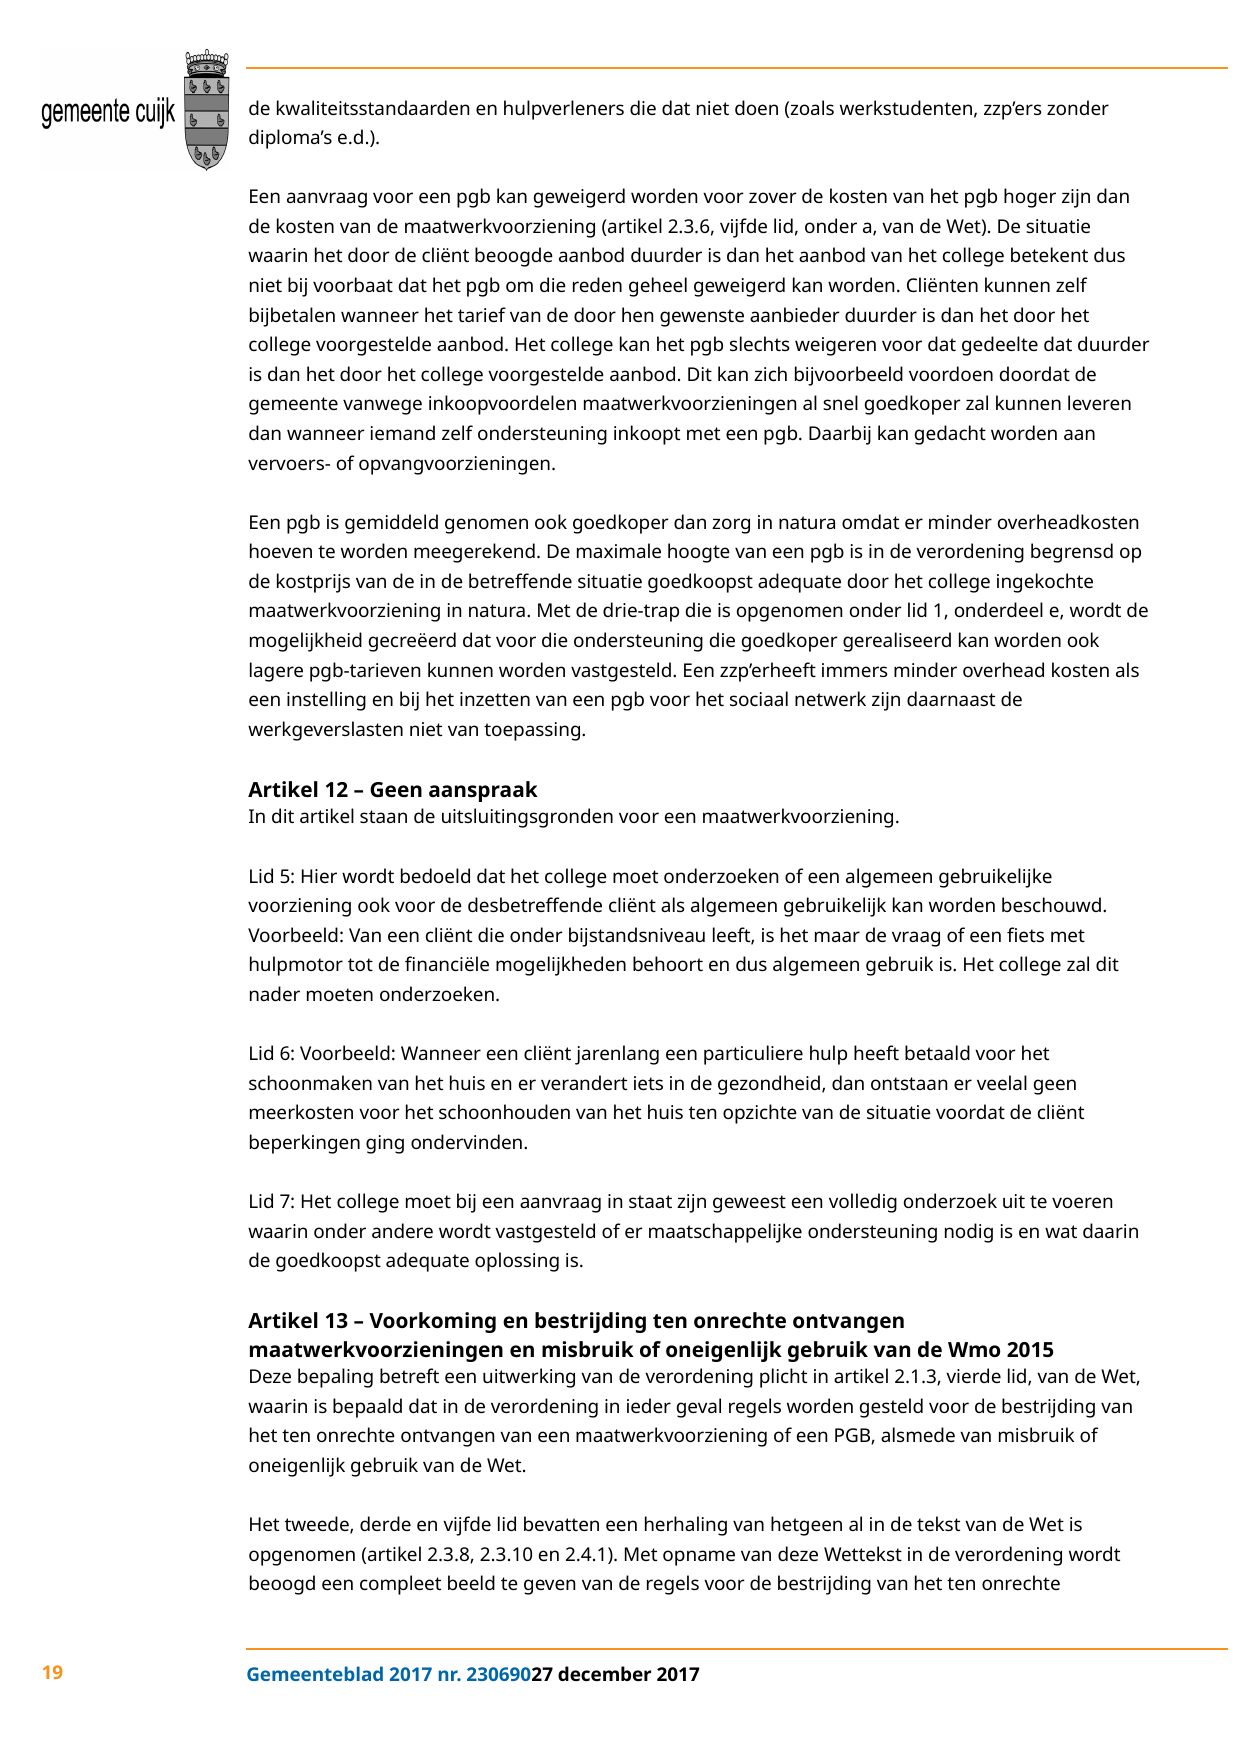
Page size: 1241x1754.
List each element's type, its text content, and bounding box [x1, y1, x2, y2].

picture [41, 47, 231, 172]
text Lid 5: Hier wordt bedoeld dat het college moet onderzoeken of een algemeen gebruikelijke voorziening ook voor de desbetreffende cliënt als algemeen gebruikelijk kan worden beschouwd. Voorbeeld: Van een cliënt die onder bijstandsniveau leeft, is het maar de vraag of een fiets met hulpmotor tot de financiële mogelijkheden behoort en dus algemeen gebruik is. Het college zal dit nader moeten onderzoeken. [248, 863, 1152, 1007]
text In dit artikel staan de uitsluitingsgronden voor een maatwerkvoorziening. [248, 804, 1152, 829]
text de kwaliteitsstandaarden en hulpverleners die dat niet doen (zoals werkstudenten, zzp’ers zonder diploma’s e.d.). [248, 95, 1152, 150]
text Lid 6: Voorbeeld: Wanneer een cliënt jarenlang een particuliere hulp heeft betaald voor het schoonmaken van het huis en er verandert iets in de gezondheid, dan ontstaan er veelal geen meerkosten voor het schoonhouden van het huis ten opzichte van de situatie voordat de cliënt beperkingen ging ondervinden. [248, 1040, 1152, 1155]
text Lid 7: Het college moet bij een aanvraag in staat zijn geweest een volledig onderzoek uit te voeren waarin onder andere wordt vastgesteld of er maatschappelijke ondersteuning nodig is en wat daarin de goedkoopst adequate oplossing is. [248, 1188, 1152, 1273]
text Een pgb is gemiddeld genomen ook goedkoper dan zorg in natura omdat er minder overheadkosten hoeven te worden meegerekend. De maximale hoogte van een pgb is in de verordening begrensd op de kostprijs van de in de betreffende situatie goedkoopst adequate door het college ingekochte maatwerkvoorziening in natura. Met de drie-trap die is opgenomen onder lid 1, onderdeel e, wordt de mogelijkheid gecreëerd dat voor die ondersteuning die goedkoper gerealiseerd kan worden ook lagere pgb-tarieven kunnen worden vastgesteld. Een zzp’erheeft immers minder overhead kosten als een instelling en bij het inzetten van een pgb voor het sociaal netwerk zijn daarnaast de werkgeverslasten niet van toepassing. [248, 509, 1152, 742]
text Artikel 13 – Voorkoming en bestrijding ten onrechte ontvangen maatwerkvoorzieningen en misbruik of oneigenlijk gebruik van de Wmo 2015 [248, 1307, 1152, 1363]
text Het tweede, derde en vijfde lid bevatten een herhaling van hetgeen al in de tekst van de Wet is opgenomen (artikel 2.3.8, 2.3.10 en 2.4.1). Met opname van deze Wettekst in de verordening wordt beoogd een compleet beeld te geven van de regels voor de bestrijding van het ten onrechte [248, 1511, 1152, 1596]
text Een aanvraag voor een pgb kan geweigerd worden voor zover de kosten van het pgb hoger zijn dan de kosten van de maatwerkvoorziening (artikel 2.3.6, vijfde lid, onder a, van de Wet). De situatie waarin het door de cliënt beoogde aanbod duurder is dan het aanbod van het college betekent dus niet bij voorbaat dat het pgb om die reden geheel geweigerd kan worden. Cliënten kunnen zelf bijbetalen wanneer het tarief van de door hen gewenste aanbieder duurder is dan het door het college voorgestelde aanbod. Het college kan het pgb slechts weigeren voor dat gedeelte dat duurder is dan het door het college voorgestelde aanbod. Dit kan zich bijvoorbeeld voordoen doordat de gemeente vanwege inkoopvoordelen maatwerkvoorzieningen al snel goedkoper zal kunnen leveren dan wanneer iemand zelf ondersteuning inkoopt met een pgb. Daarbij kan gedacht worden aan vervoers- of opvangvoorzieningen. [248, 183, 1152, 476]
text Deze bepaling betreft een uitwerking van de verordening plicht in artikel 2.1.3, vierde lid, van de Wet, waarin is bepaald dat in de verordening in ieder geval regels worden gesteld voor de bestrijding van het ten onrechte ontvangen van een maatwerkvoorziening of een PGB, alsmede van misbruik of oneigenlijk gebruik van de Wet. [248, 1363, 1152, 1478]
text Artikel 12 – Geen aanspraak [248, 775, 1152, 804]
